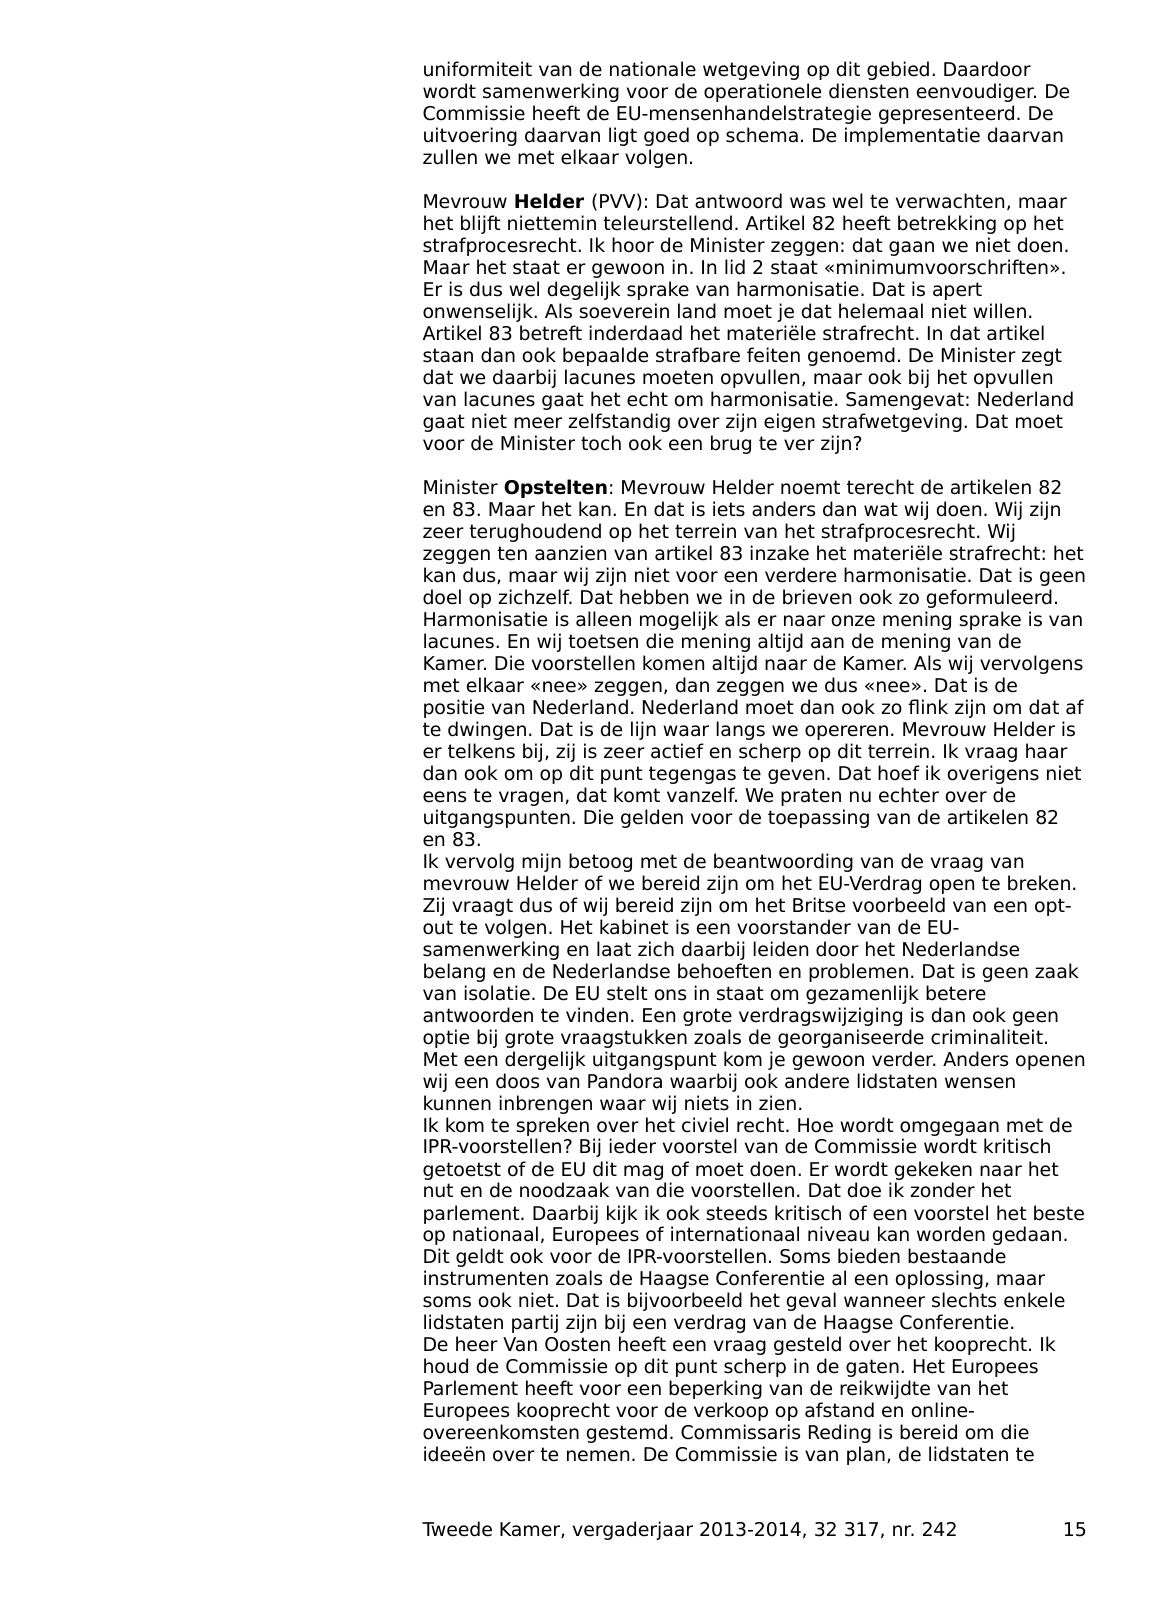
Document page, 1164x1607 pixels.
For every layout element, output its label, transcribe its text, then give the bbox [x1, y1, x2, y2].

text Ik vervolg mijn betoog met de beantwoording van de vraag van mevrouw Helder of we bereid zijn om het EU-Verdrag open te breken. Zij vraagt dus of wij bereid zijn om het Britse voorbeeld van een opt-out te volgen. Het kabinet is een voorstander van de EU-samenwerking en laat zich daarbij leiden door het Nederlandse belang en de Nederlandse behoeften en problemen. Dat is geen zaak van isolatie. De EU stelt ons in staat om gezamenlijk betere antwoorden te vinden. Een grote verdragswijziging is dan ook geen optie bij grote vraagstukken zoals de georganiseerde criminaliteit. Met een dergelijk uitgangspunt kom je gewoon verder. Anders openen wij een doos van Pandora waarbij ook andere lidstaten wensen kunnen inbrengen waar wij niets in zien. [422, 851, 1087, 1114]
text Ik kom te spreken over het civiel recht. Hoe wordt omgegaan met de IPR-voorstellen? Bij ieder voorstel van de Commissie wordt kritisch getoetst of de EU dit mag of moet doen. Er wordt gekeken naar het nut en de noodzaak van die voorstellen. Dat doe ik zonder het parlement. Daarbij kijk ik ook steeds kritisch of een voorstel het beste op nationaal, Europees of internationaal niveau kan worden gedaan. Dit geldt ook voor de IPR-voorstellen. Soms bieden bestaande instrumenten zoals de Haagse Conferentie al een oplossing, maar soms ook niet. Dat is bijvoorbeeld het geval wanneer slechts enkele lidstaten partij zijn bij een verdrag van de Haagse Conferentie. [422, 1114, 1087, 1334]
text Minister Opstelten: Mevrouw Helder noemt terecht de artikelen 82 en 83. Maar het kan. En dat is iets anders dan wat wij doen. Wij zijn zeer terughoudend op het terrein van het strafprocesrecht. Wij zeggen ten aanzien van artikel 83 inzake het materiële strafrecht: het kan dus, maar wij zijn niet voor een verdere harmonisatie. Dat is geen doel op zichzelf. Dat hebben we in de brieven ook zo geformuleerd. Harmonisatie is alleen mogelijk als er naar onze mening sprake is van lacunes. En wij toetsen die mening altijd aan de mening van de Kamer. Die voorstellen komen altijd naar de Kamer. Als wij vervolgens met elkaar «nee» zeggen, dan zeggen we dus «nee». Dat is de positie van Nederland. Nederland moet dan ook zo flink zijn om dat af te dwingen. Dat is de lijn waar langs we opereren. Mevrouw Helder is er telkens bij, zij is zeer actief en scherp op dit terrein. Ik vraag haar dan ook om op dit punt tegengas te geven. Dat hoef ik overigens niet eens te vragen, dat komt vanzelf. We praten nu echter over de uitgangspunten. Die gelden voor de toepassing van de artikelen 82 en 83. [422, 477, 1087, 851]
text Mevrouw Helder (PVV): Dat antwoord was wel te verwachten, maar het blijft niettemin teleurstellend. Artikel 82 heeft betrekking op het strafprocesrecht. Ik hoor de Minister zeggen: dat gaan we niet doen. Maar het staat er gewoon in. In lid 2 staat «minimumvoorschriften». Er is dus wel degelijk sprake van harmonisatie. Dat is apert onwenselijk. Als soeverein land moet je dat helemaal niet willen. Artikel 83 betreft inderdaad het materiële strafrecht. In dat artikel staan dan ook bepaalde strafbare feiten genoemd. De Minister zegt dat we daarbij lacunes moeten opvullen, maar ook bij het opvullen van lacunes gaat het echt om harmonisatie. Samengevat: Nederland gaat niet meer zelfstandig over zijn eigen strafwetgeving. Dat moet voor de Minister toch ook een brug te ver zijn? [422, 191, 1087, 455]
text De heer Van Oosten heeft een vraag gesteld over het kooprecht. Ik houd de Commissie op dit punt scherp in de gaten. Het Europees Parlement heeft voor een beperking van de reikwijdte van het Europees kooprecht voor de verkoop op afstand en online-overeenkomsten gestemd. Commissaris Reding is bereid om die ideeën over te nemen. De Commissie is van plan, de lidstaten te [422, 1334, 1087, 1466]
text uniformiteit van de nationale wetgeving op dit gebied. Daardoor wordt samenwerking voor de operationele diensten eenvoudiger. De Commissie heeft de EU-mensenhandelstrategie gepresenteerd. De uitvoering daarvan ligt goed op schema. De implementatie daarvan zullen we met elkaar volgen. [422, 59, 1087, 169]
